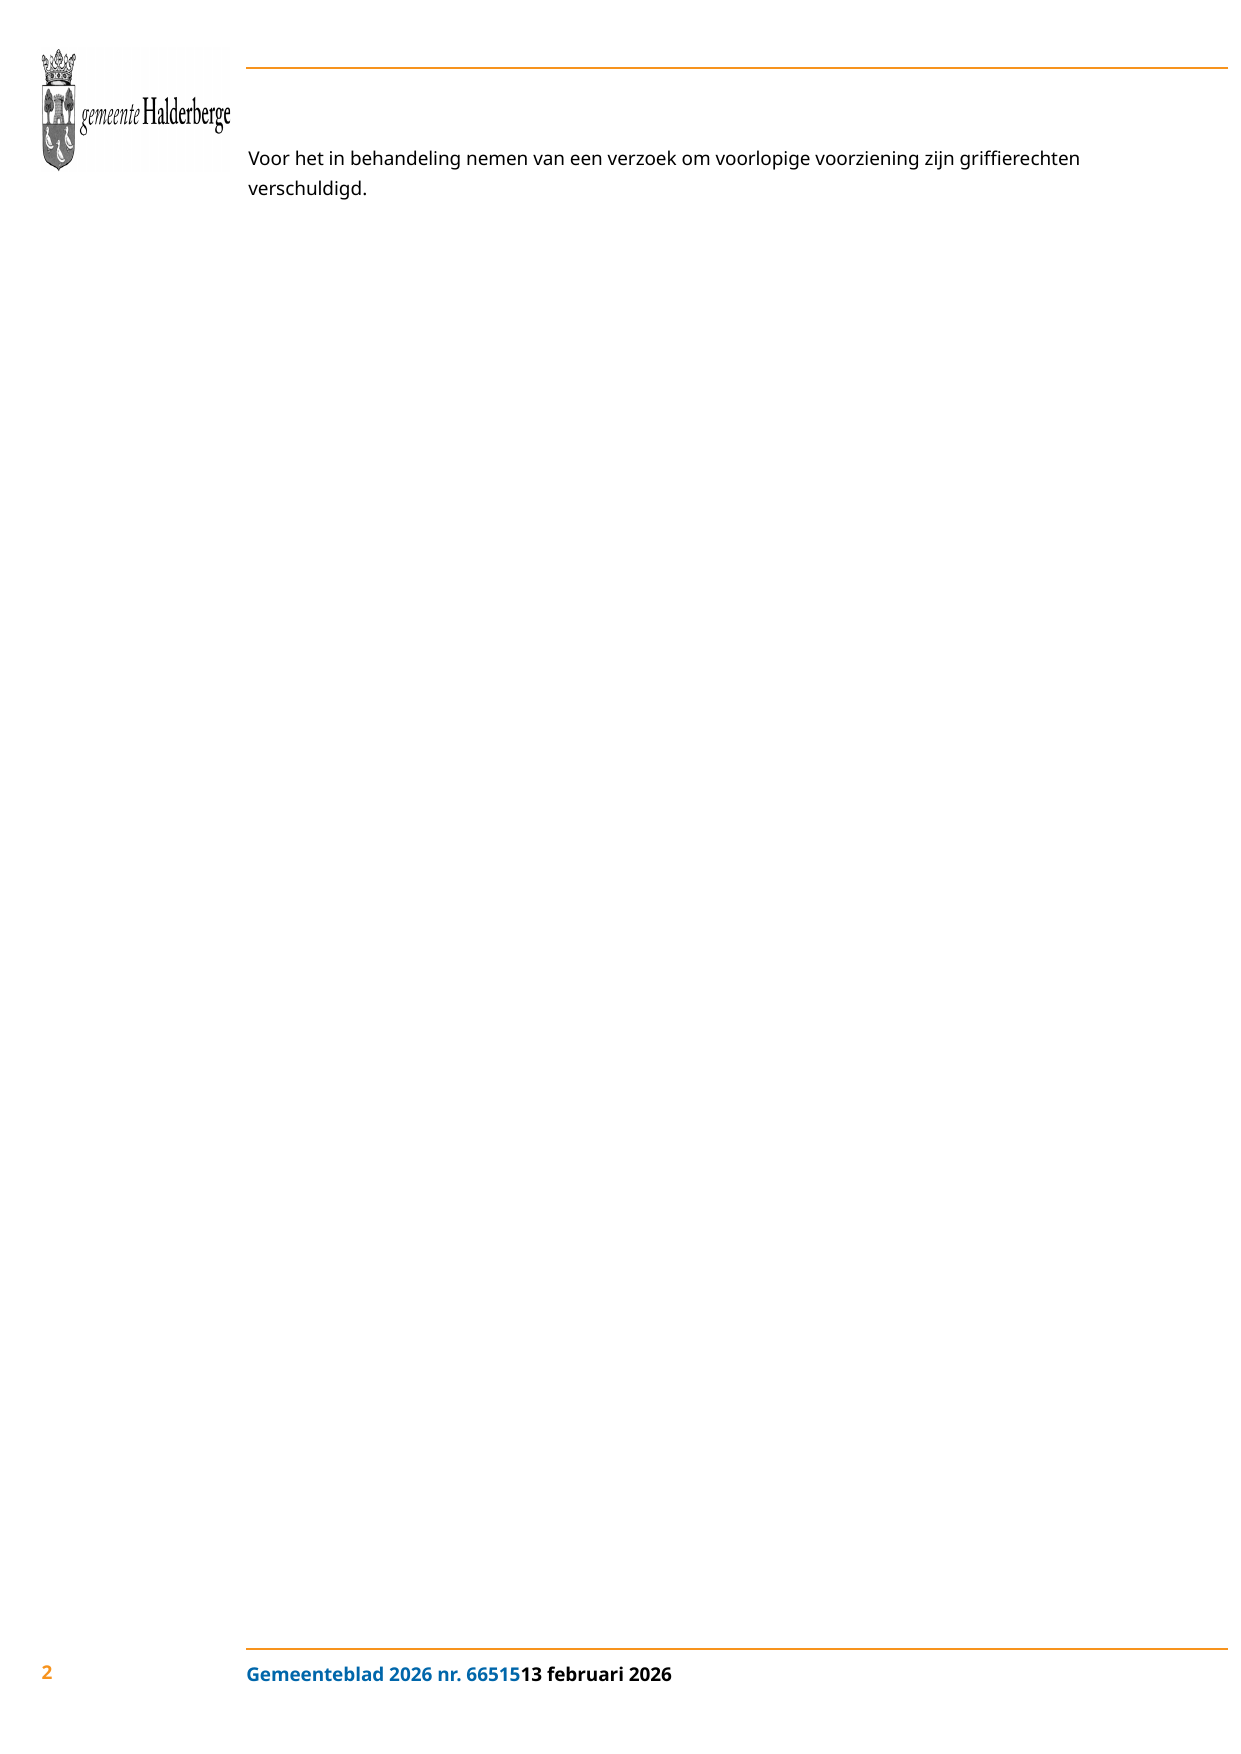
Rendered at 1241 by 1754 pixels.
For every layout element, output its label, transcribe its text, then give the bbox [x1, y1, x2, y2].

picture [41, 47, 231, 172]
text Voor het in behandeling nemen van een verzoek om voorlopige voorziening zijn griffierechten verschuldigd. [248, 145, 1152, 201]
